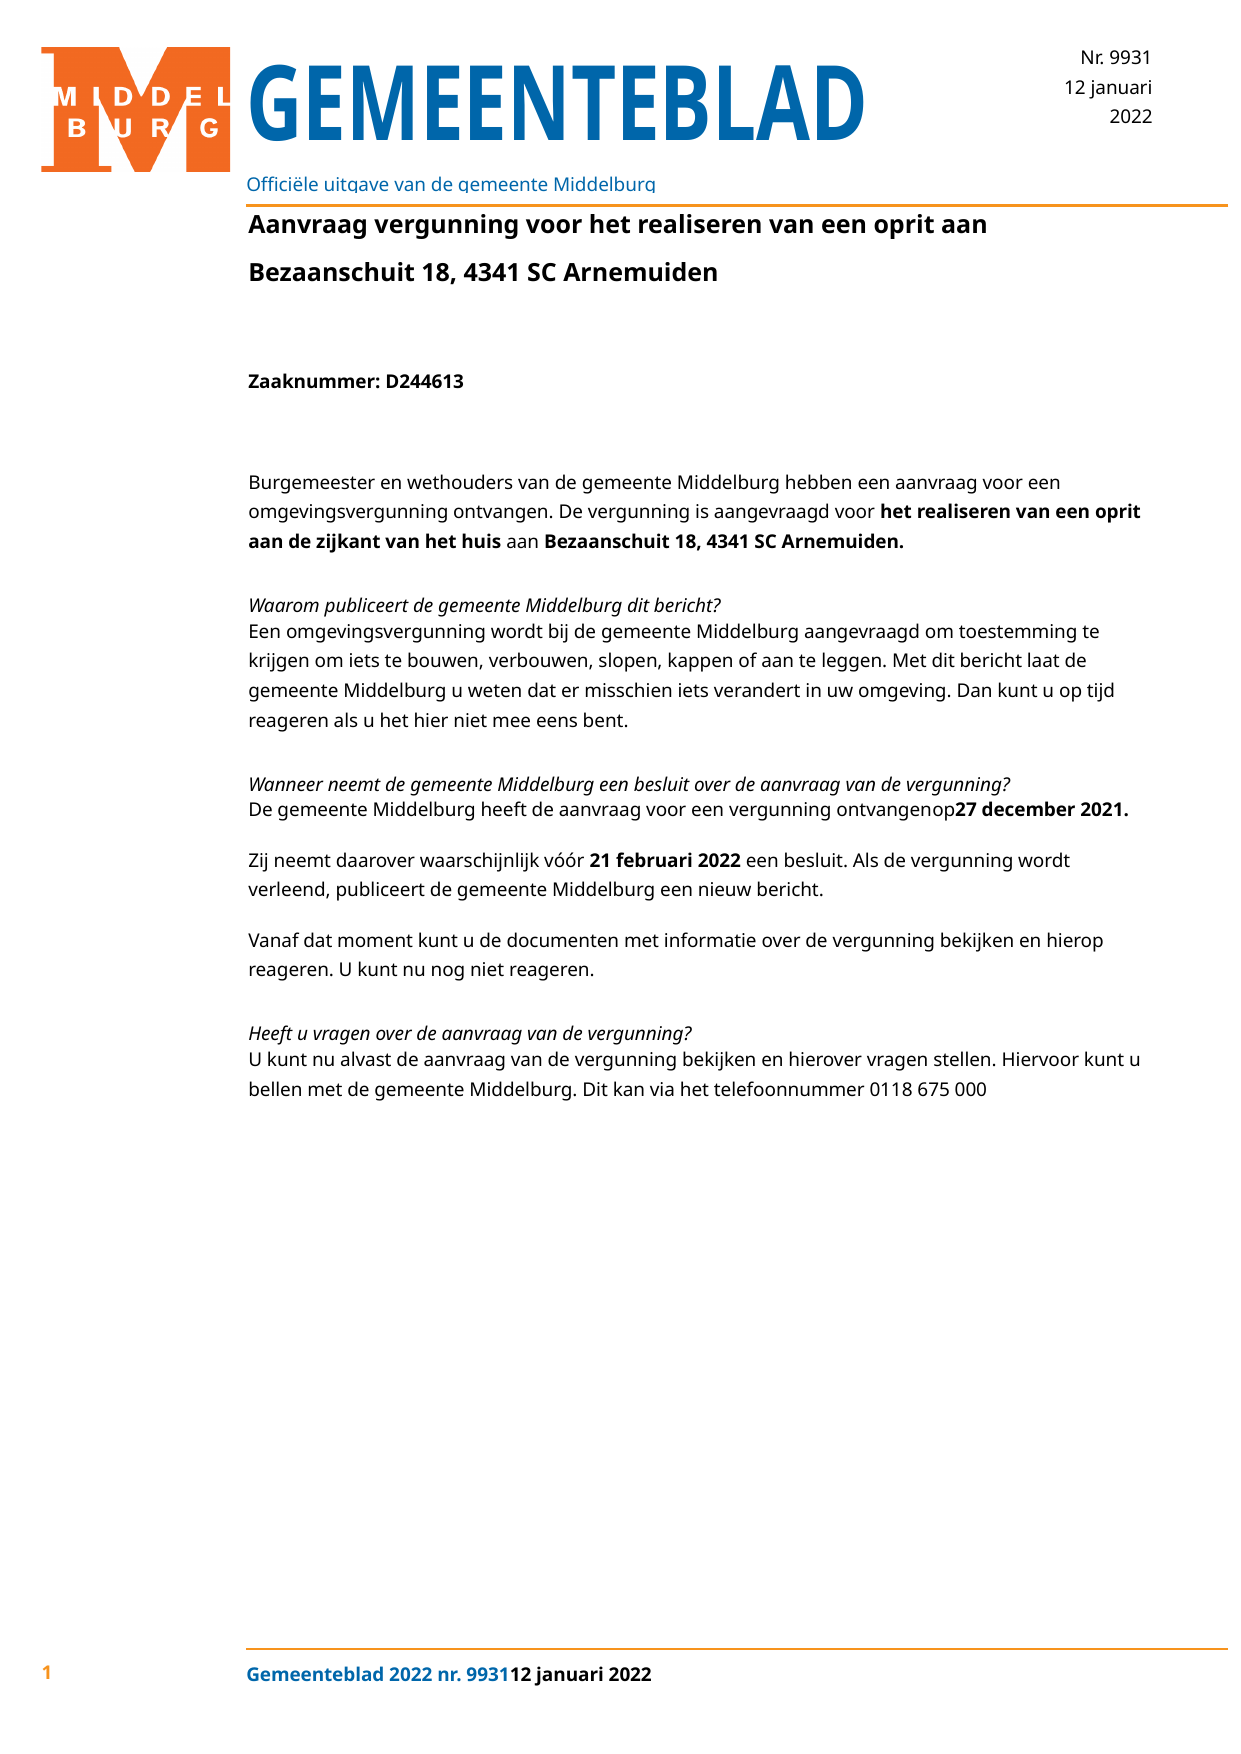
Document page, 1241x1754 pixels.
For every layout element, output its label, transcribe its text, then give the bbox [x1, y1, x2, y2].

text Heeft u vragen over de aanvraag van de vergunning? [248, 1020, 1152, 1046]
text Aanvraag vergunning voor het realiseren van een oprit aan Bezaanschuit 18, 4341 SC Arnemuiden [248, 207, 1152, 288]
text Een omgevingsvergunning wordt bij de gemeente Middelburg aangevraagd om toestemming te krijgen om iets te bouwen, verbouwen, slopen, kappen of aan te leggen. Met dit bericht laat de gemeente Middelburg u weten dat er misschien iets verandert in uw omgeving. Dan kunt u op tijd reageren als u het hier niet mee eens bent. [248, 618, 1152, 732]
text De gemeente Middelburg heeft de aanvraag voor een vergunning ontvangenop27 december 2021. [248, 796, 1152, 822]
text Zij neemt daarover waarschijnlijk vóór 21 februari 2022 een besluit. Als de vergunning wordt verleend, publiceert de gemeente Middelburg een nieuw bericht. [248, 847, 1152, 902]
text U kunt nu alvast de aanvraag van de vergunning bekijken en hierover vragen stellen. Hiervoor kunt u bellen met de gemeente Middelburg. Dit kan via het telefoonnummer 0118 675 000 [248, 1046, 1152, 1101]
text Wanneer neemt de gemeente Middelburg een besluit over de aanvraag van de vergunning? [248, 771, 1152, 796]
text Waarom publiceert de gemeente Middelburg dit bericht? [248, 592, 1152, 618]
text Zaaknummer: D244613 [248, 368, 1152, 394]
picture [41, 47, 231, 172]
text Vanaf dat moment kunt u de documenten met informatie over de vergunning bekijken en hierop reageren. U kunt nu nog niet reageren. [248, 927, 1152, 982]
text Burgemeester en wethouders van de gemeente Middelburg hebben een aanvraag voor een omgevingsvergunning ontvangen. De vergunning is aangevraagd voor het realiseren van een oprit aan de zijkant van het huis aan Bezaanschuit 18, 4341 SC Arnemuiden. [248, 469, 1152, 554]
